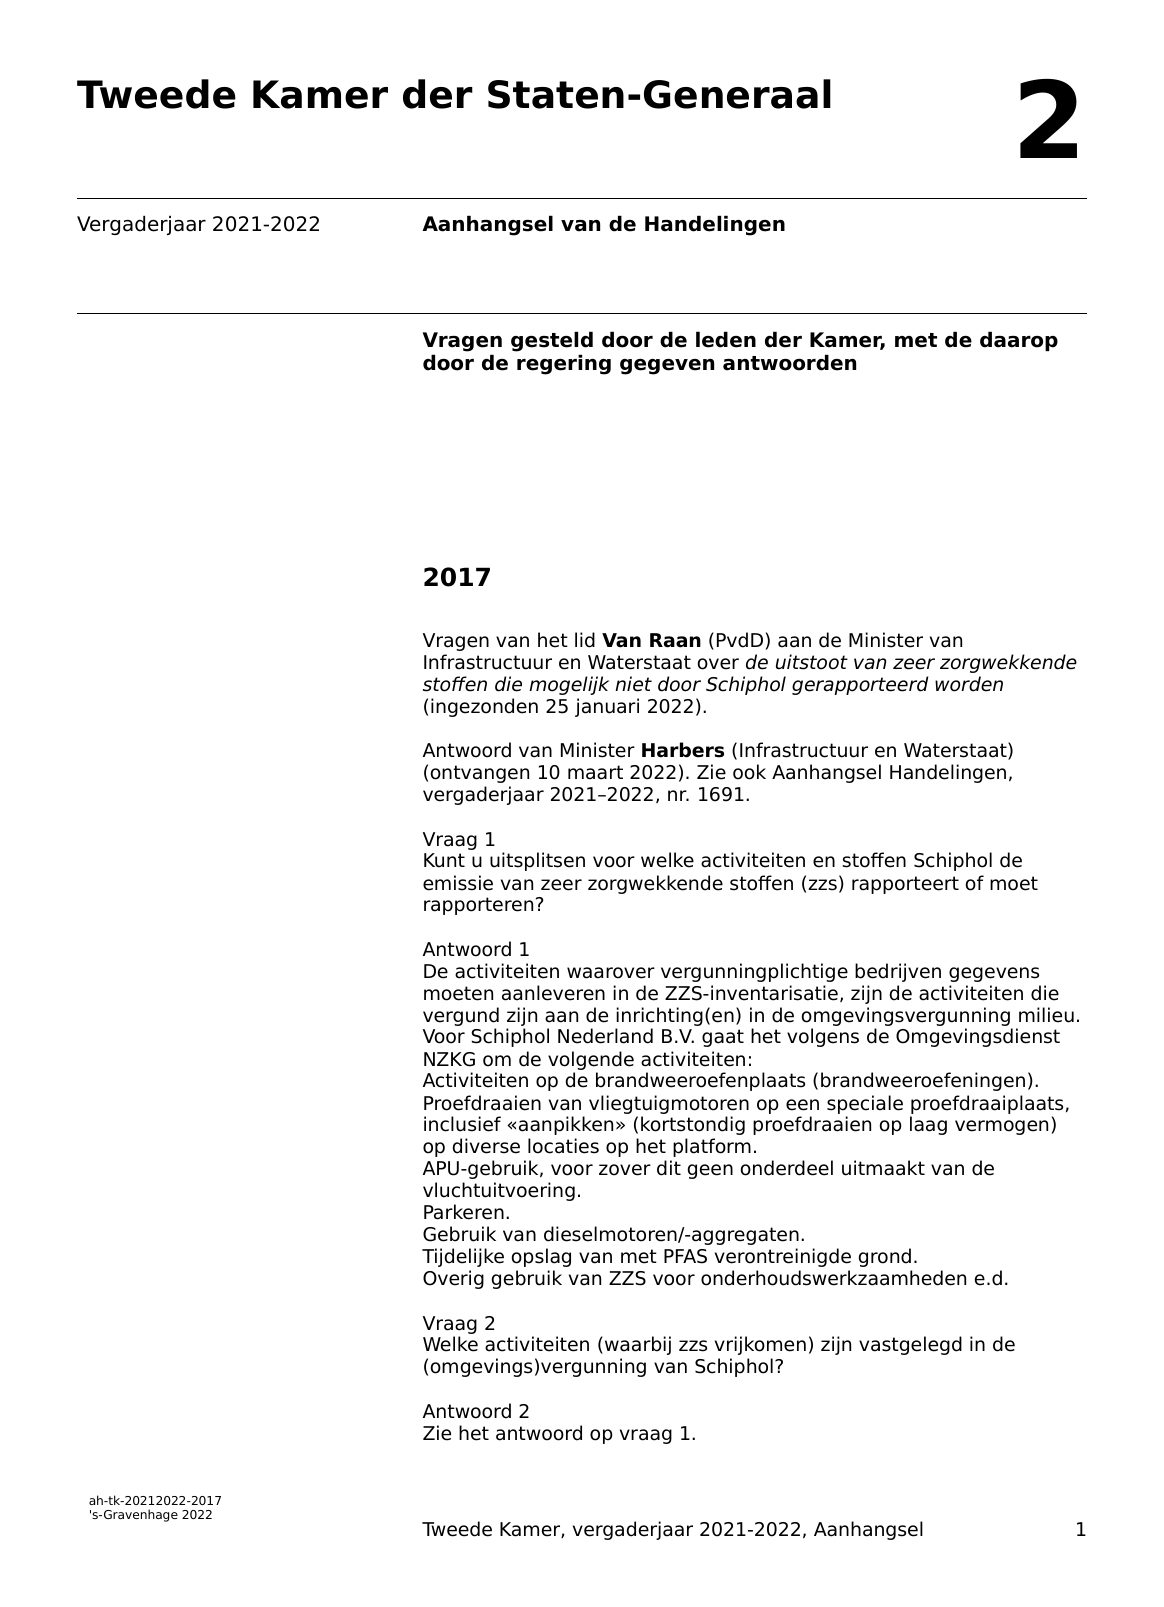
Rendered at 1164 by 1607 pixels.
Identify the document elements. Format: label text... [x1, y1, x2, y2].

text Activiteiten op de brandweeroefenplaats (brandweeroefeningen). [422, 1070, 1087, 1092]
table_cell [77, 314, 422, 375]
text Gebruik van dieselmotoren/-aggregaten. [422, 1224, 1087, 1246]
text 's-Gravenhage 2022 [88, 1508, 323, 1522]
text Antwoord 1 [422, 938, 1087, 961]
text ah-tk-20212022-2017 [88, 1494, 323, 1508]
text Vraag 1 [422, 828, 1087, 850]
text Parkeren. [422, 1202, 1087, 1224]
text 2017 [422, 563, 1087, 592]
text Proefdraaien van vliegtuigmotoren op een speciale proefdraaiplaats, inclusief «aanpikken» (kortstondig proefdraaien op laag vermogen) op diverse locaties op het platform. [422, 1092, 1087, 1158]
table_header 2 [886, 59, 1087, 198]
table_header Tweede Kamer der Staten-Generaal [77, 59, 886, 198]
text Vragen van het lid Van Raan (PvdD) aan de Minister van Infrastructuur en Waterstaat over de uitstoot van zeer zorgwekkende stoffen die mogelijk niet door Schiphol gerapporteerd worden (ingezonden 25 januari 2022). [422, 630, 1087, 718]
text Antwoord 2 [422, 1401, 1087, 1422]
text Tijdelijke opslag van met PFAS verontreinigde grond. [422, 1246, 1087, 1268]
text APU-gebruik, voor zover dit geen onderdeel uitmaakt van de vluchtuitvoering. [422, 1158, 1087, 1202]
table_cell Aanhangsel van de Handelingen [422, 199, 1087, 313]
text Overig gebruik van ZZS voor onderhoudswerkzaamheden e.d. [422, 1268, 1087, 1290]
text Welke activiteiten (waarbij zzs vrijkomen) zijn vastgelegd in de (omgevings)vergunning van Schiphol? [422, 1334, 1087, 1378]
table_cell Vergaderjaar 2021-2022 [77, 199, 422, 313]
text Zie het antwoord op vraag 1. [422, 1422, 1087, 1444]
text Voor Schiphol Nederland B.V. gaat het volgens de Omgevingsdienst NZKG om de volgende activiteiten: [422, 1026, 1087, 1070]
text Vraag 2 [422, 1312, 1087, 1334]
table_cell Vragen gesteld door de leden der Kamer, met de daarop door de regering gegeven antwoorden [422, 314, 1087, 375]
text De activiteiten waarover vergunningplichtige bedrijven gegevens moeten aanleveren in de ZZS-inventarisatie, zijn de activiteiten die vergund zijn aan de inrichting(en) in de omgevingsvergunning milieu. [422, 961, 1087, 1026]
text Kunt u uitsplitsen voor welke activiteiten en stoffen Schiphol de emissie van zeer zorgwekkende stoffen (zzs) rapporteert of moet rapporteren? [422, 850, 1087, 916]
text Antwoord van Minister Harbers (Infrastructuur en Waterstaat) (ontvangen 10 maart 2022). Zie ook Aanhangsel Handelingen, vergaderjaar 2021–2022, nr. 1691. [422, 740, 1087, 806]
